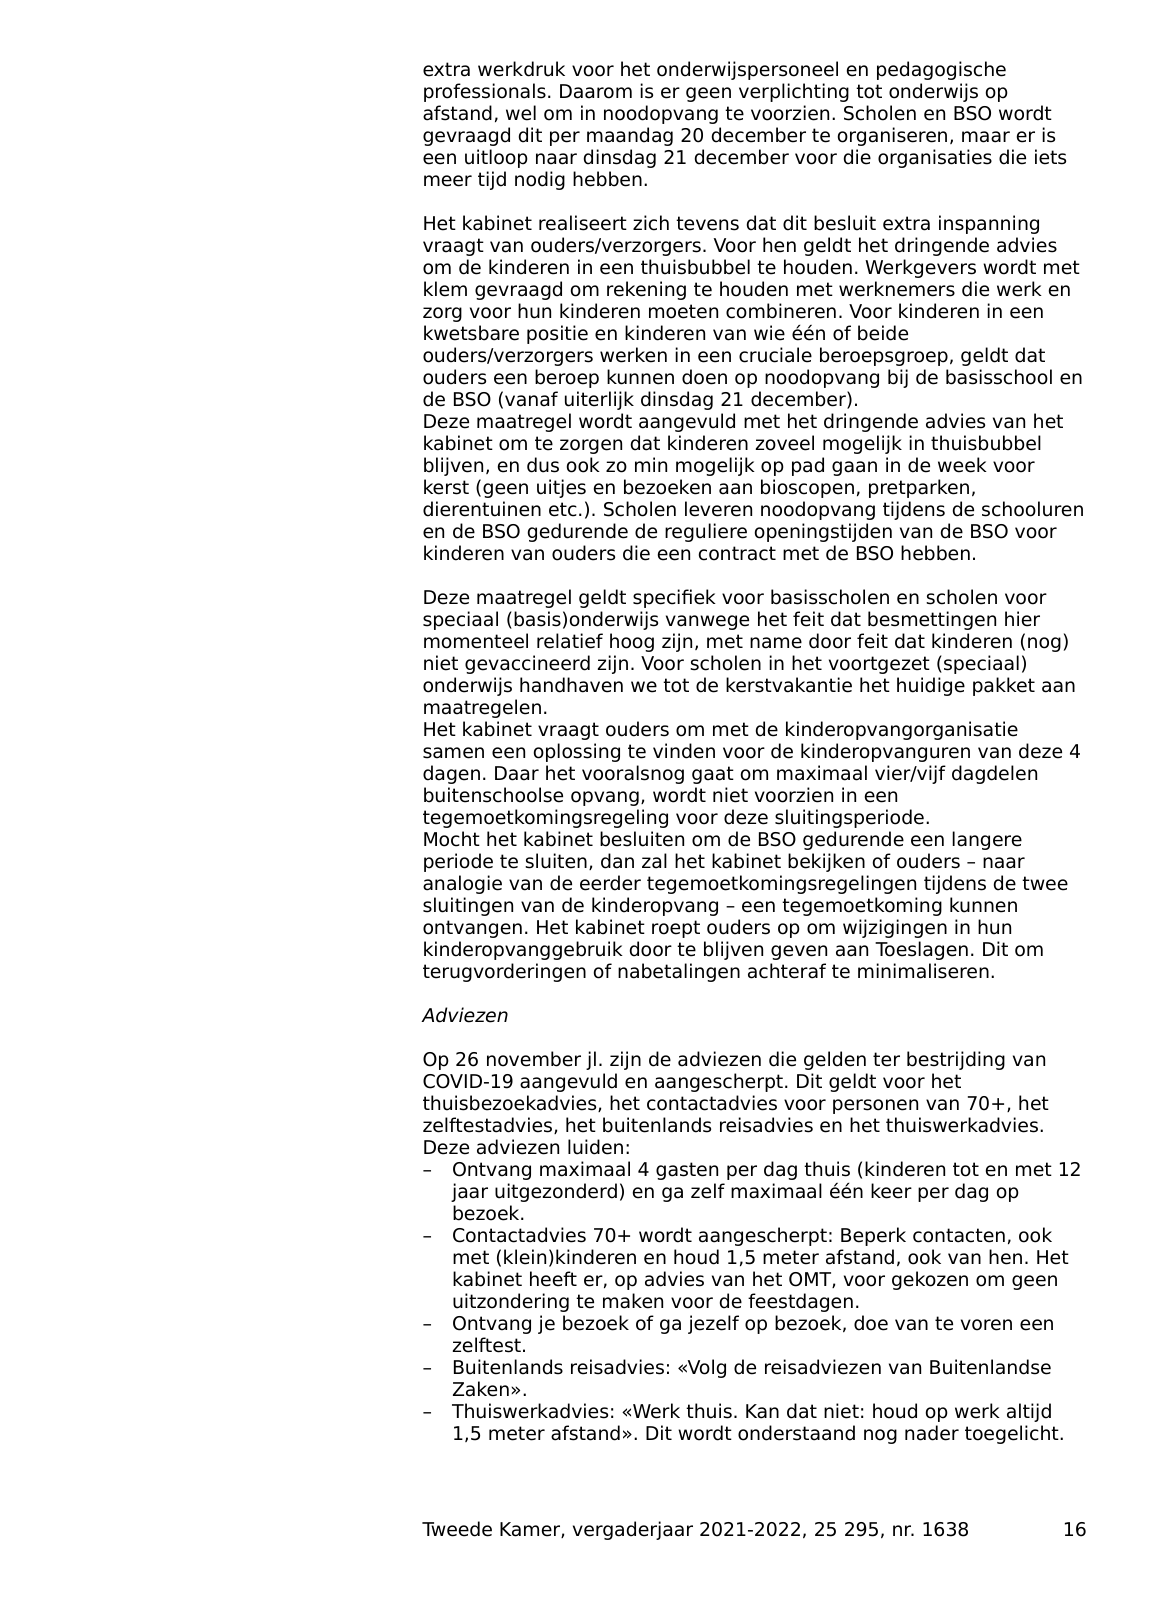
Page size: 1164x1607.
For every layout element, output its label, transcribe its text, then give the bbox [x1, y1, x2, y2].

text – Ontvang maximaal 4 gasten per dag thuis (kinderen tot en met 12 jaar uitgezonderd) en ga zelf maximaal één keer per dag op bezoek. [422, 1159, 1087, 1225]
text Het kabinet vraagt ouders om met de kinderopvangorganisatie samen een oplossing te vinden voor de kinderopvanguren van deze 4 dagen. Daar het vooralsnog gaat om maximaal vier/vijf dagdelen buitenschoolse opvang, wordt niet voorzien in een tegemoetkomingsregeling voor deze sluitingsperiode. [422, 719, 1087, 829]
text Het kabinet realiseert zich tevens dat dit besluit extra inspanning vraagt van ouders/verzorgers. Voor hen geldt het dringende advies om de kinderen in een thuisbubbel te houden. Werkgevers wordt met klem gevraagd om rekening te houden met werknemers die werk en zorg voor hun kinderen moeten combineren. Voor kinderen in een kwetsbare positie en kinderen van wie één of beide ouders/verzorgers werken in een cruciale beroepsgroep, geldt dat ouders een beroep kunnen doen op noodopvang bij de basisschool en de BSO (vanaf uiterlijk dinsdag 21 december). [422, 213, 1087, 411]
text extra werkdruk voor het onderwijspersoneel en pedagogische professionals. Daarom is er geen verplichting tot onderwijs op afstand, wel om in noodopvang te voorzien. Scholen en BSO wordt gevraagd dit per maandag 20 december te organiseren, maar er is een uitloop naar dinsdag 21 december voor die organisaties die iets meer tijd nodig hebben. [422, 59, 1087, 191]
text Deze maatregel wordt aangevuld met het dringende advies van het kabinet om te zorgen dat kinderen zoveel mogelijk in thuisbubbel blijven, en dus ook zo min mogelijk op pad gaan in de week voor kerst (geen uitjes en bezoeken aan bioscopen, pretparken, dierentuinen etc.). Scholen leveren noodopvang tijdens de schooluren en de BSO gedurende de reguliere openingstijden van de BSO voor kinderen van ouders die een contract met de BSO hebben. [422, 411, 1087, 565]
text – Thuiswerkadvies: «Werk thuis. Kan dat niet: houd op werk altijd 1,5 meter afstand». Dit wordt onderstaand nog nader toegelicht. [422, 1401, 1087, 1444]
text – Contactadvies 70+ wordt aangescherpt: Beperk contacten, ook met (klein)kinderen en houd 1,5 meter afstand, ook van hen. Het kabinet heeft er, op advies van het OMT, voor gekozen om geen uitzondering te maken voor de feestdagen. [422, 1225, 1087, 1313]
text Mocht het kabinet besluiten om de BSO gedurende een langere periode te sluiten, dan zal het kabinet bekijken of ouders – naar analogie van de eerder tegemoetkomingsregelingen tijdens de twee sluitingen van de kinderopvang – een tegemoetkoming kunnen ontvangen. Het kabinet roept ouders op om wijzigingen in hun kinderopvanggebruik door te blijven geven aan Toeslagen. Dit om terugvorderingen of nabetalingen achteraf te minimaliseren. [422, 829, 1087, 983]
text Op 26 november jl. zijn de adviezen die gelden ter bestrijding van COVID-19 aangevuld en aangescherpt. Dit geldt voor het thuisbezoekadvies, het contactadvies voor personen van 70+, het zelftestadvies, het buitenlands reisadvies en het thuiswerkadvies. Deze adviezen luiden: [422, 1049, 1087, 1159]
text Deze maatregel geldt specifiek voor basisscholen en scholen voor speciaal (basis)onderwijs vanwege het feit dat besmettingen hier momenteel relatief hoog zijn, met name door feit dat kinderen (nog) niet gevaccineerd zijn. Voor scholen in het voortgezet (speciaal) onderwijs handhaven we tot de kerstvakantie het huidige pakket aan maatregelen. [422, 587, 1087, 719]
text – Ontvang je bezoek of ga jezelf op bezoek, doe van te voren een zelftest. [422, 1313, 1087, 1357]
text – Buitenlands reisadvies: «Volg de reisadviezen van Buitenlandse Zaken». [422, 1357, 1087, 1401]
subtitle Adviezen [422, 1005, 1087, 1027]
